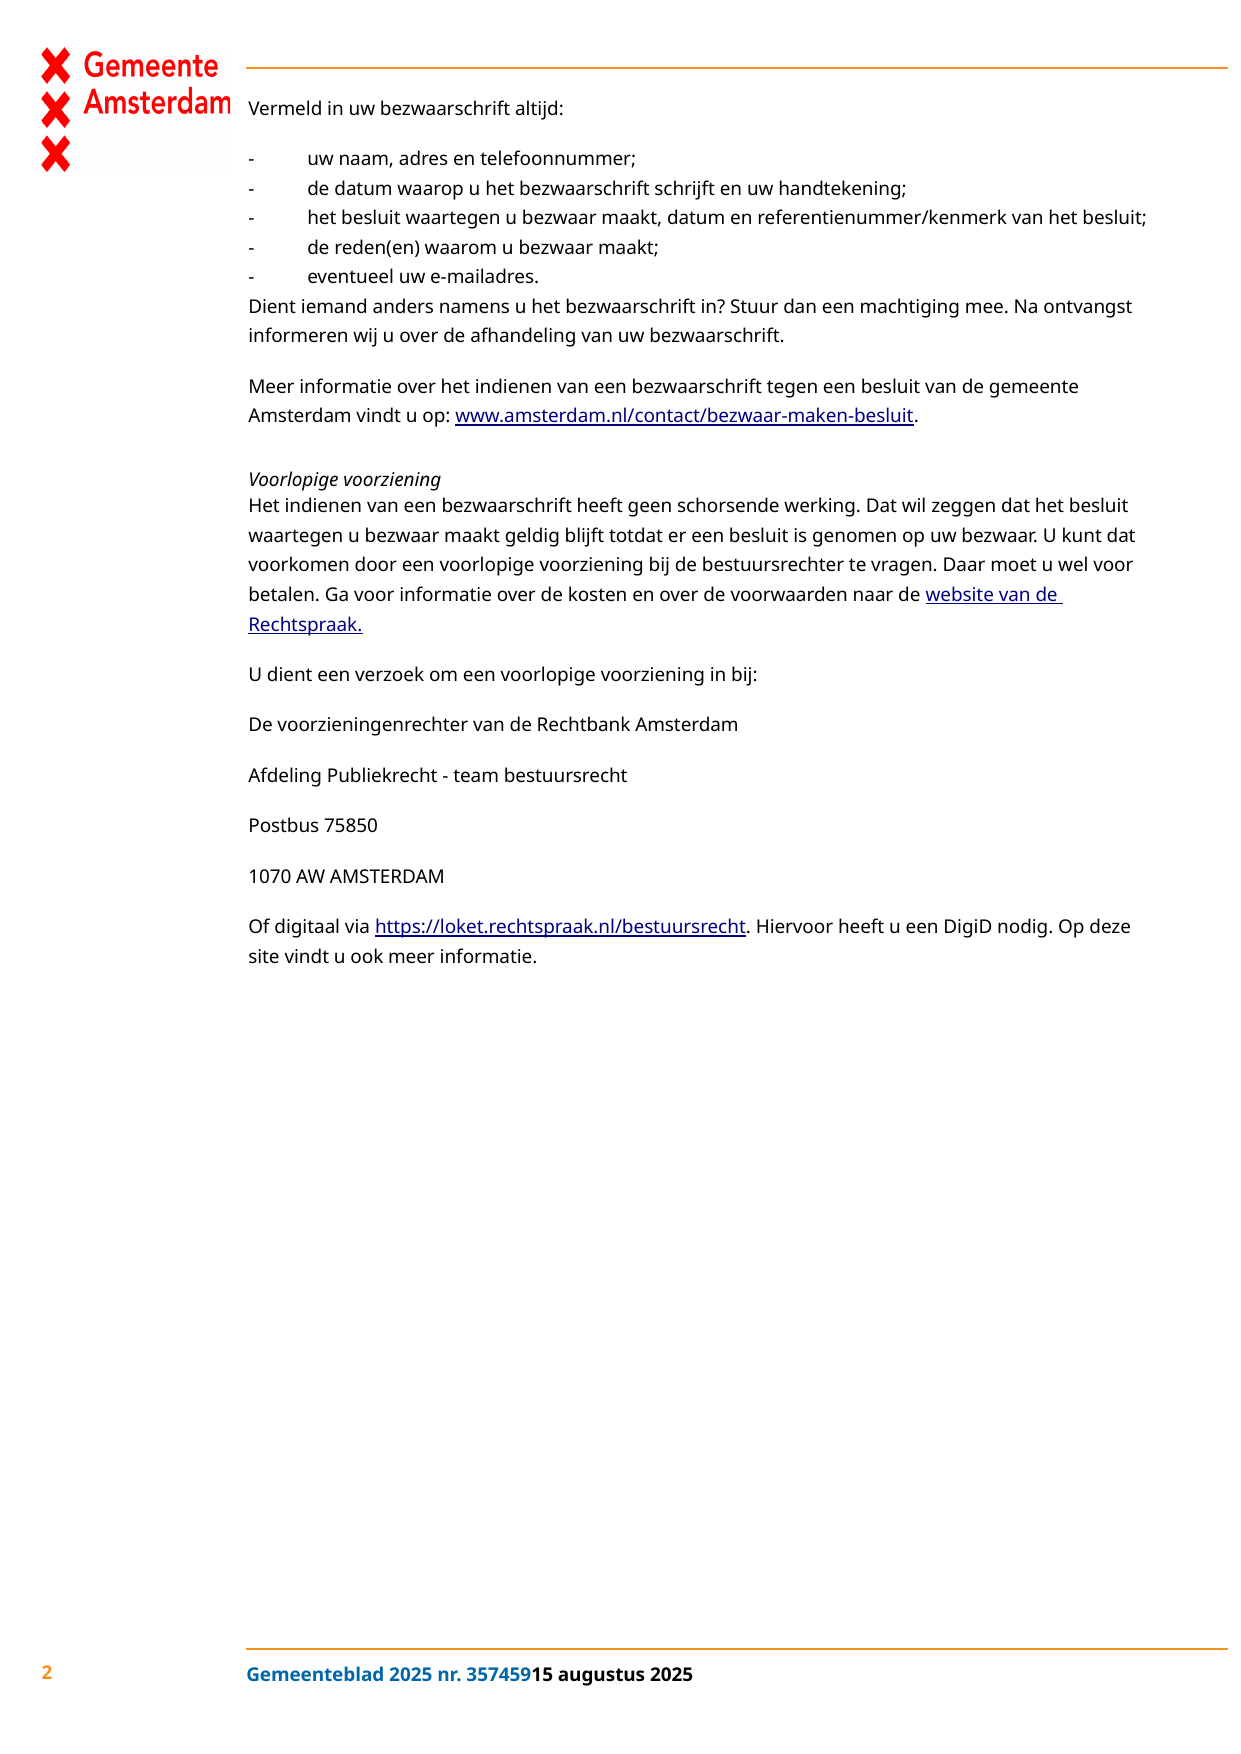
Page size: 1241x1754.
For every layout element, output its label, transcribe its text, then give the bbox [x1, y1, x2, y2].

text Afdeling Publiekrecht - team bestuursrecht [248, 762, 1152, 788]
text Dient iemand anders namens u het bezwaarschrift in? Stuur dan een machtiging mee. Na ontvangst informeren wij u over de afhandeling van uw bezwaarschrift. [248, 293, 1152, 348]
list eventueel uw e-mailadres. [248, 263, 1152, 289]
text De voorzieningenrechter van de Rechtbank Amsterdam [248, 712, 1152, 737]
text Of digitaal via https://loket.rechtspraak.nl/bestuursrecht. Hiervoor heeft u een DigiD nodig. Op deze site vindt u ook meer informatie. [248, 913, 1152, 968]
list de datum waarop u het bezwaarschrift schrijft en uw handtekening; [248, 175, 1152, 201]
text U dient een verzoek om een voorlopige voorziening in bij: [248, 661, 1152, 687]
list het besluit waartegen u bezwaar maakt, datum en referentienummer/kenmerk van het besluit; [248, 204, 1152, 230]
list de reden(en) waarom u bezwaar maakt; [248, 234, 1152, 260]
text Het indienen van een bezwaarschrift heeft geen schorsende werking. Dat wil zeggen dat het besluit waartegen u bezwaar maakt geldig blijft totdat er een besluit is genomen op uw bezwaar. U kunt dat voorkomen door een voorlopige voorziening bij de bestuursrechter te vragen. Daar moet u wel voor betalen. Ga voor informatie over de kosten en over de voorwaarden naar de website van de Rechtspraak. [248, 492, 1152, 636]
text Vermeld in uw bezwaarschrift altijd: [248, 95, 1152, 121]
text Postbus 75850 [248, 812, 1152, 838]
text Meer informatie over het indienen van een bezwaarschrift tegen een besluit van de gemeente Amsterdam vindt u op: www.amsterdam.nl/contact/bezwaar-maken-besluit. [248, 373, 1152, 428]
list uw naam, adres en telefoonnummer; [248, 145, 1152, 171]
text Voorlopige voorziening [248, 467, 1152, 492]
picture [41, 47, 231, 172]
text 1070 AW AMSTERDAM [248, 863, 1152, 888]
